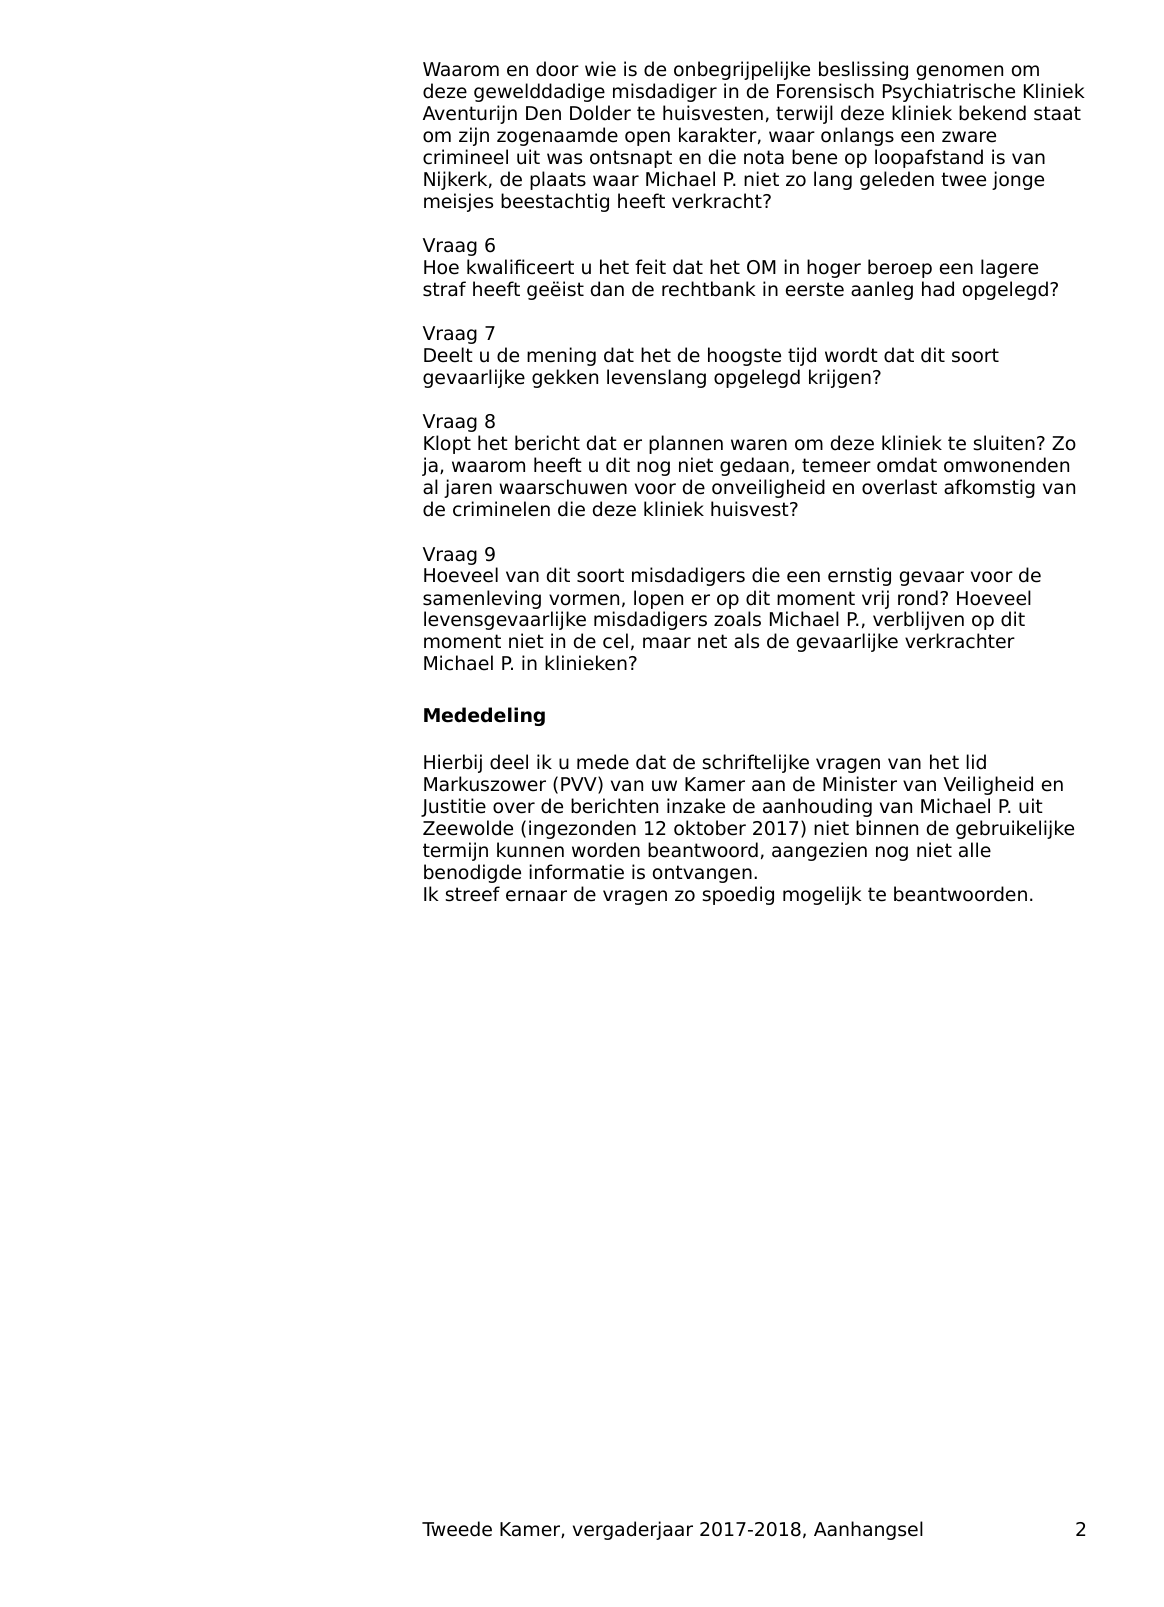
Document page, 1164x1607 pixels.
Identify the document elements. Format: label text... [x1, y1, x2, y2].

text Vraag 7 [422, 323, 1087, 345]
text Waarom en door wie is de onbegrijpelijke beslissing genomen om deze gewelddadige misdadiger in de Forensisch Psychiatrische Kliniek Aventurijn Den Dolder te huisvesten, terwijl deze kliniek bekend staat om zijn zogenaamde open karakter, waar onlangs een zware crimineel uit was ontsnapt en die nota bene op loopafstand is van Nijkerk, de plaats waar Michael P. niet zo lang geleden twee jonge meisjes beestachtig heeft verkracht? [422, 59, 1087, 213]
text Vraag 9 [422, 543, 1087, 565]
text Hoe kwalificeert u het feit dat het OM in hoger beroep een lagere straf heeft geëist dan de rechtbank in eerste aanleg had opgelegd? [422, 257, 1087, 301]
text Vraag 6 [422, 235, 1087, 257]
text Hoeveel van dit soort misdadigers die een ernstig gevaar voor de samenleving vormen, lopen er op dit moment vrij rond? Hoeveel levensgevaarlijke misdadigers zoals Michael P., verblijven op dit moment niet in de cel, maar net als de gevaarlijke verkrachter Michael P. in klinieken? [422, 565, 1087, 675]
text Ik streef ernaar de vragen zo spoedig mogelijk te beantwoorden. [422, 884, 1087, 906]
text Deelt u de mening dat het de hoogste tijd wordt dat dit soort gevaarlijke gekken levenslang opgelegd krijgen? [422, 345, 1087, 389]
text Hierbij deel ik u mede dat de schriftelijke vragen van het lid Markuszower (PVV) van uw Kamer aan de Minister van Veiligheid en Justitie over de berichten inzake de aanhouding van Michael P. uit Zeewolde (ingezonden 12 oktober 2017) niet binnen de gebruikelijke termijn kunnen worden beantwoord, aangezien nog niet alle benodigde informatie is ontvangen. [422, 752, 1087, 884]
text Vraag 8 [422, 411, 1087, 433]
subtitle Mededeling [422, 705, 1087, 727]
text Klopt het bericht dat er plannen waren om deze kliniek te sluiten? Zo ja, waarom heeft u dit nog niet gedaan, temeer omdat omwonenden al jaren waarschuwen voor de onveiligheid en overlast afkomstig van de criminelen die deze kliniek huisvest? [422, 433, 1087, 521]
